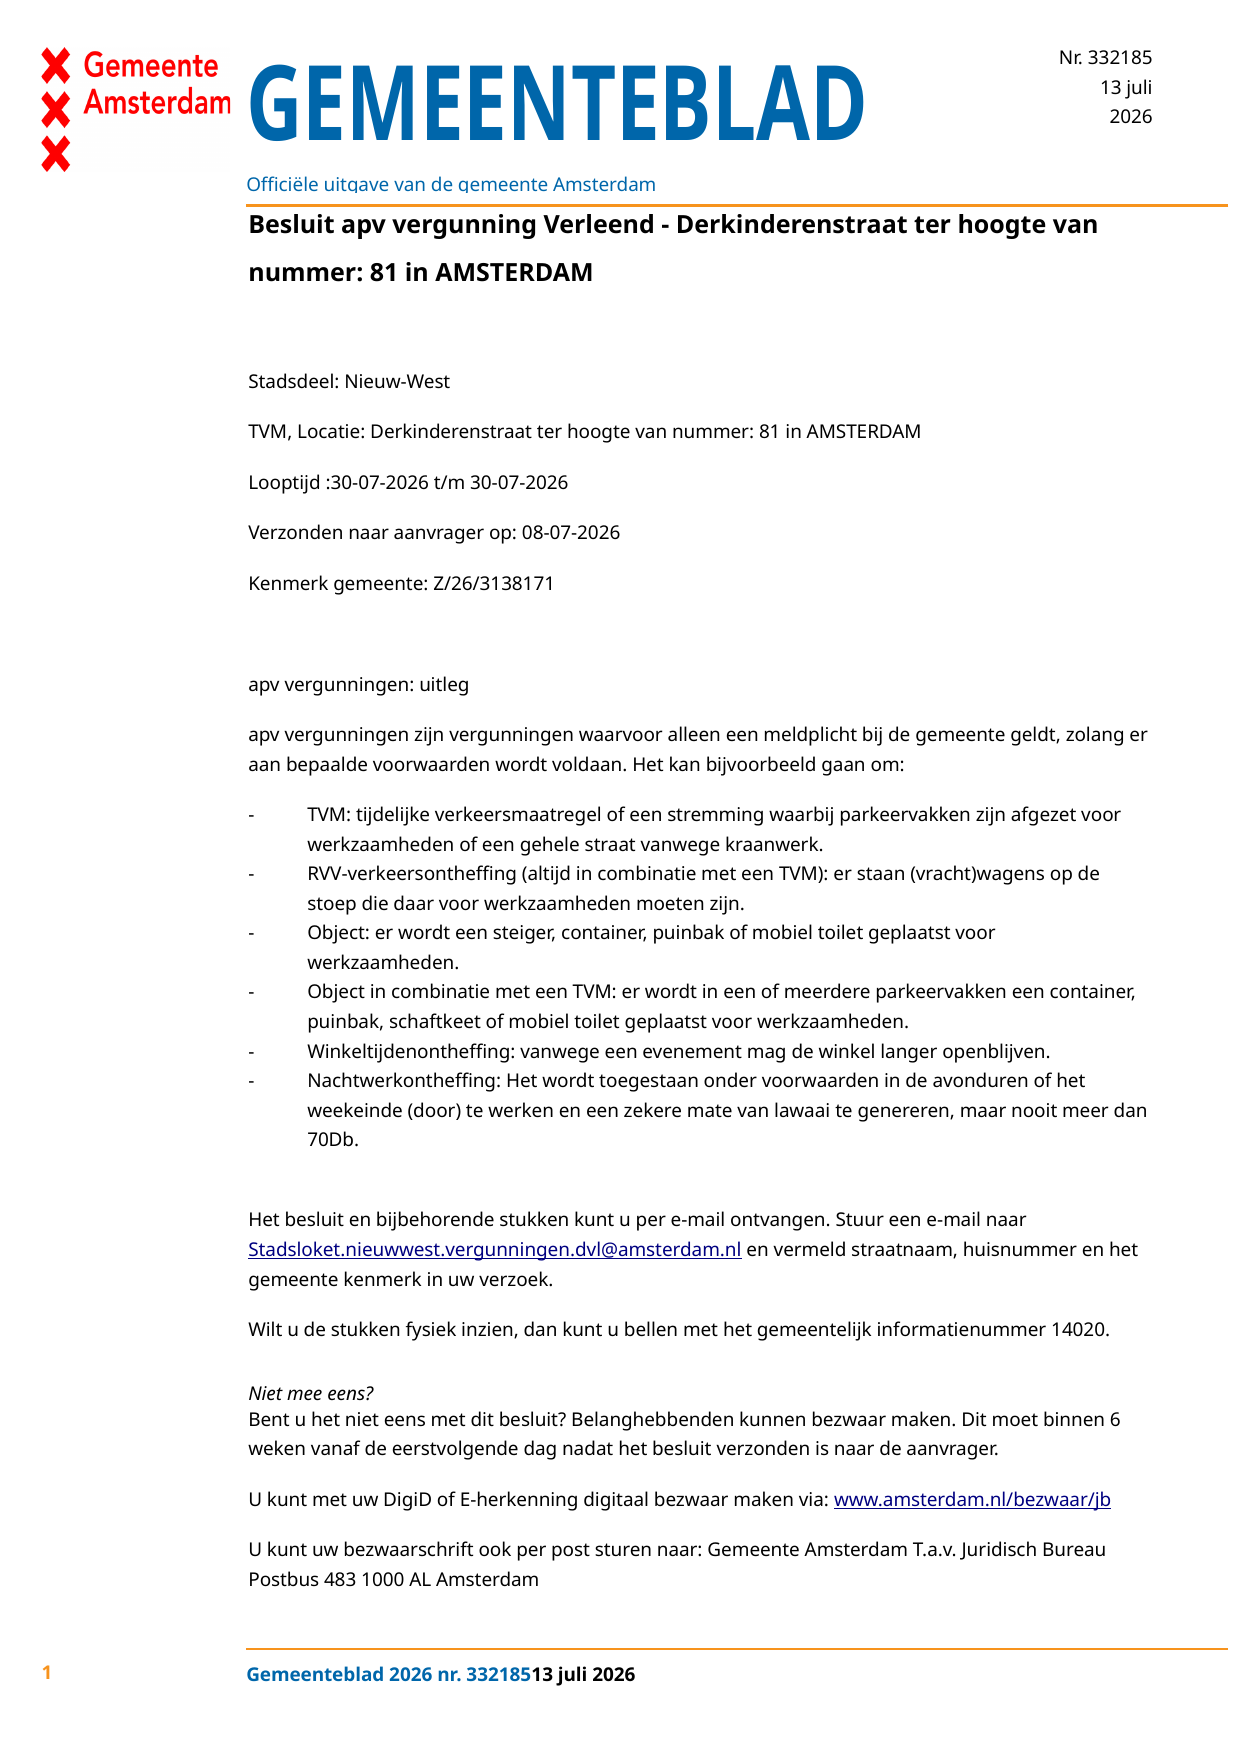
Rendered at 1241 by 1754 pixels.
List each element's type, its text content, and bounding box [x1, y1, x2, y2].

text Stadsdeel: Nieuw-West [248, 368, 1152, 394]
text TVM, Locatie: Derkinderenstraat ter hoogte van nummer: 81 in AMSTERDAM [248, 419, 1152, 444]
list TVM: tijdelijke verkeersmaatregel of een stremming waarbij parkeervakken zijn afgezet voor werkzaamheden of een gehele straat vanwege kraanwerk. [248, 801, 1152, 857]
text Het besluit en bijbehorende stukken kunt u per e-mail ontvangen. Stuur een e-mail naar Stadsloket.nieuwwest.vergunningen.dvl@amsterdam.nl en vermeld straatnaam, huisnummer en het gemeente kenmerk in uw verzoek. [248, 1207, 1152, 1292]
list Nachtwerkontheffing: Het wordt toegestaan onder voorwaarden in de avonduren of het weekeinde (door) te werken en een zekere mate van lawaai te genereren, maar nooit meer dan 70Db. [248, 1067, 1152, 1152]
text U kunt uw bezwaarschrift ook per post sturen naar: Gemeente Amsterdam T.a.v. Juridisch Bureau Postbus 483 1000 AL Amsterdam [248, 1536, 1152, 1592]
picture [41, 47, 231, 172]
text apv vergunningen: uitleg [248, 671, 1152, 697]
text Wilt u de stukken fysiek inzien, dan kunt u bellen met het gemeentelijk informatienummer 14020. [248, 1316, 1152, 1342]
text Verzonden naar aanvrager op: 08-07-2026 [248, 519, 1152, 545]
text apv vergunningen zijn vergunningen waarvoor alleen een meldplicht bij de gemeente geldt, zolang er aan bepaalde voorwaarden wordt voldaan. Het kan bijvoorbeeld gaan om: [248, 721, 1152, 777]
list Winkeltijdenontheffing: vanwege een evenement mag de winkel langer openblijven. [248, 1038, 1152, 1064]
text Besluit apv vergunning Verleend - Derkinderenstraat ter hoogte van nummer: 81 in AMSTERDAM [248, 207, 1152, 288]
text Kenmerk gemeente: Z/26/3138171 [248, 570, 1152, 596]
list Object: er wordt een steiger, container, puinbak of mobiel toilet geplaatst voor werkzaamheden. [248, 919, 1152, 975]
list Object in combinatie met een TVM: er wordt in een of meerdere parkeervakken een container, puinbak, schaftkeet of mobiel toilet geplaatst voor werkzaamheden. [248, 979, 1152, 1034]
text Bent u het niet eens met dit besluit? Belanghebbenden kunnen bezwaar maken. Dit moet binnen 6 weken vanaf de eerstvolgende dag nadat het besluit verzonden is naar de aanvrager. [248, 1406, 1152, 1461]
text Niet mee eens? [248, 1380, 1152, 1406]
text U kunt met uw DigiD of E-herkenning digitaal bezwaar maken via: www.amsterdam.nl/bezwaar/jb [248, 1486, 1152, 1512]
text Looptijd :30-07-2026 t/m 30-07-2026 [248, 469, 1152, 495]
list RVV-verkeersontheffing (altijd in combinatie met een TVM): er staan (vracht)wagens op de stoep die daar voor werkzaamheden moeten zijn. [248, 860, 1152, 916]
